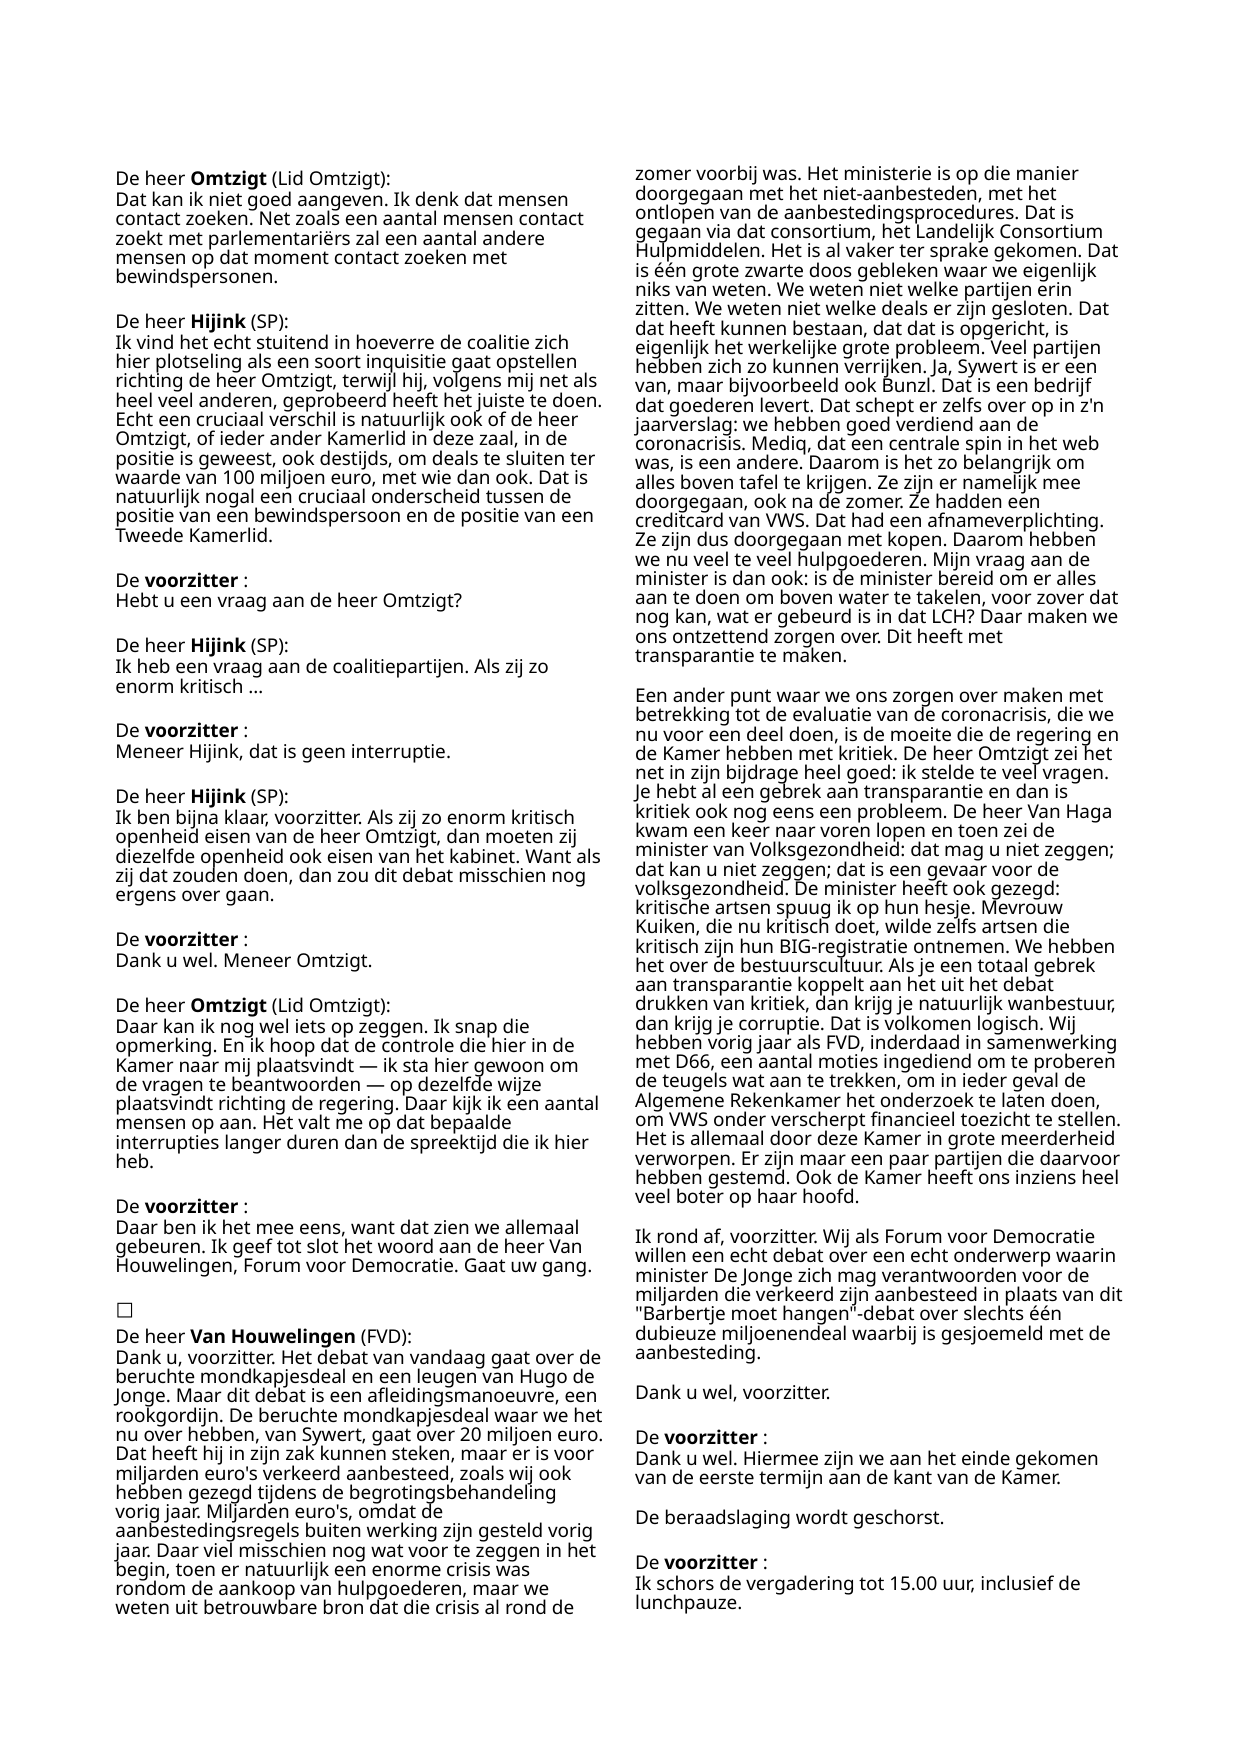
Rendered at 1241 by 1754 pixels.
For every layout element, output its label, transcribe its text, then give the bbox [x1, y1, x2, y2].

text De voorzitter : [115, 926, 605, 952]
text Een ander punt waar we ons zorgen over maken met betrekking tot de evaluatie van de coronacrisis, die we nu voor een deel doen, is de moeite die de regering en de Kamer hebben met kritiek. De heer Omtzigt zei het net in zijn bijdrage heel goed: ik stelde te veel vragen. Je hebt al een gebrek aan transparantie en dan is kritiek ook nog eens een probleem. De heer Van Haga kwam een keer naar voren lopen en toen zei de minister van Volksgezondheid: dat mag u niet zeggen; dat kan u niet zeggen; dat is een gevaar voor de volksgezondheid. De minister heeft ook gezegd: kritische artsen spuug ik op hun hesje. Mevrouw Kuiken, die nu kritisch doet, wilde zelfs artsen die kritisch zijn hun BIG-registratie ontnemen. We hebben het over de bestuurscultuur. Als je een totaal gebrek aan transparantie koppelt aan het uit het debat drukken van kritiek, dan krijg je natuurlijk wanbestuur, dan krijg je corruptie. Dat is volkomen logisch. Wij hebben vorig jaar als FVD, inderdaad in samenwerking met D66, een aantal moties ingediend om te proberen de teugels wat aan te trekken, om in ieder geval de Algemene Rekenkamer het onderzoek te laten doen, om VWS onder verscherpt financieel toezicht te stellen. Het is allemaal door deze Kamer in grote meerderheid verworpen. Er zijn maar een paar partijen die daarvoor hebben gestemd. Ook de Kamer heeft ons inziens heel veel boter op haar hoofd. [635, 687, 1125, 1207]
text zomer voorbij was. Het ministerie is op die manier doorgegaan met het niet-aanbesteden, met het ontlopen van de aanbestedingsprocedures. Dat is gegaan via dat consortium, het Landelijk Consortium Hulpmiddelen. Het is al vaker ter sprake gekomen. Dat is één grote zwarte doos gebleken waar we eigenlijk niks van weten. We weten niet welke partijen erin zitten. We weten niet welke deals er zijn gesloten. Dat dat heeft kunnen bestaan, dat dat is opgericht, is eigenlijk het werkelijke grote probleem. Veel partijen hebben zich zo kunnen verrijken. Ja, Sywert is er een van, maar bijvoorbeeld ook Bunzl. Dat is een bedrijf dat goederen levert. Dat schept er zelfs over op in z'n jaarverslag: we hebben goed verdiend aan de coronacrisis. Mediq, dat een centrale spin in het web was, is een andere. Daarom is het zo belangrijk om alles boven tafel te krijgen. Ze zijn er namelijk mee doorgegaan, ook na de zomer. Ze hadden een creditcard van VWS. Dat had een afnameverplichting. Ze zijn dus doorgegaan met kopen. Daarom hebben we nu veel te veel hulpgoederen. Mijn vraag aan de minister is dan ook: is de minister bereid om er alles aan te doen om boven water te takelen, voor zover dat nog kan, wat er gebeurd is in dat LCH? Daar maken we ons ontzettend zorgen over. Dit heeft met transparantie te maken. [635, 165, 1125, 666]
text De heer Hijink (SP): [115, 783, 605, 809]
text Dank u, voorzitter. Het debat van vandaag gaat over de beruchte mondkapjesdeal en een leugen van Hugo de Jonge. Maar dit debat is een afleidingsmanoeuvre, een rookgordijn. De beruchte mondkapjesdeal waar we het nu over hebben, van Sywert, gaat over 20 miljoen euro. Dat heeft hij in zijn zak kunnen steken, maar er is voor miljarden euro's verkeerd aanbesteed, zoals wij ook hebben gezegd tijdens de begrotingsbehandeling vorig jaar. Miljarden euro's, omdat de aanbestedingsregels buiten werking zijn gesteld vorig jaar. Daar viel misschien nog wat voor te zeggen in het begin, toen er natuurlijk een enorme crisis was rondom de aankoop van hulpgoederen, maar we weten uit betrouwbare bron dat die crisis al rond de [115, 1349, 605, 1619]
text Daar ben ik het mee eens, want dat zien we allemaal gebeuren. Ik geef tot slot het woord aan de heer Van Houwelingen, Forum voor Democratie. Gaat uw gang. [115, 1219, 605, 1277]
text De heer Omtzigt (Lid Omtzigt): [115, 992, 605, 1018]
text De voorzitter : [635, 1549, 1125, 1575]
text Meneer Hijink, dat is geen interruptie. [115, 743, 605, 763]
text Ik schors de vergadering tot 15.00 uur, inclusief de lunchpauze. [635, 1575, 1125, 1613]
text Ik rond af, voorzitter. Wij als Forum voor Democratie willen een echt debat over een echt onderwerp waarin minister De Jonge zich mag verantwoorden voor de miljarden die verkeerd zijn aanbesteed in plaats van dit "Barbertje moet hangen"-debat over slechts één dubieuze miljoenendeal waarbij is gesjoemeld met de aanbesteding. [635, 1228, 1125, 1363]
text De voorzitter : [115, 718, 605, 743]
text De heer Omtzigt (Lid Omtzigt): [115, 165, 605, 191]
text Hebt u een vraag aan de heer Omtzigt? [115, 592, 605, 612]
text De voorzitter : [115, 567, 605, 592]
text De voorzitter : [635, 1424, 1125, 1449]
text Ik heb een vraag aan de coalitiepartijen. Als zij zo enorm kritisch … [115, 658, 605, 697]
text ⬜ [115, 1297, 605, 1323]
text De voorzitter : [115, 1193, 605, 1219]
text Dank u wel. Hiermee zijn we aan het einde gekomen van de eerste termijn aan de kant van de Kamer. [635, 1449, 1125, 1488]
text De beraadslaging wordt geschorst. [635, 1509, 1125, 1528]
text Dat kan ik niet goed aangeven. Ik denk dat mensen contact zoeken. Net zoals een aantal mensen contact zoekt met parlementariërs zal een aantal andere mensen op dat moment contact zoeken met bewindspersonen. [115, 191, 605, 287]
text De heer Hijink (SP): [115, 633, 605, 658]
text De heer Van Houwelingen (FVD): [115, 1323, 605, 1349]
text Daar kan ik nog wel iets op zeggen. Ik snap die opmerking. En ik hoop dat de controle die hier in de Kamer naar mij plaatsvindt — ik sta hier gewoon om de vragen te beantwoorden — op dezelfde wijze plaatsvindt richting de regering. Daar kijk ik een aantal mensen op aan. Het valt me op dat bepaalde interrupties langer duren dan de spreektijd die ik hier heb. [115, 1018, 605, 1172]
text Ik vind het echt stuitend in hoeverre de coalitie zich hier plotseling als een soort inquisitie gaat opstellen richting de heer Omtzigt, terwijl hij, volgens mij net als heel veel anderen, geprobeerd heeft het juiste te doen. Echt een cruciaal verschil is natuurlijk ook of de heer Omtzigt, of ieder ander Kamerlid in deze zaal, in de positie is geweest, ook destijds, om deals te sluiten ter waarde van 100 miljoen euro, met wie dan ook. Dat is natuurlijk nogal een cruciaal onderscheid tussen de positie van een bewindspersoon en de positie van een Tweede Kamerlid. [115, 334, 605, 546]
text Ik ben bijna klaar, voorzitter. Als zij zo enorm kritisch openheid eisen van de heer Omtzigt, dan moeten zij diezelfde openheid ook eisen van het kabinet. Want als zij dat zouden doen, dan zou dit debat misschien nog ergens over gaan. [115, 809, 605, 906]
text Dank u wel, voorzitter. [635, 1384, 1125, 1403]
text De heer Hijink (SP): [115, 308, 605, 334]
text Dank u wel. Meneer Omtzigt. [115, 952, 605, 971]
